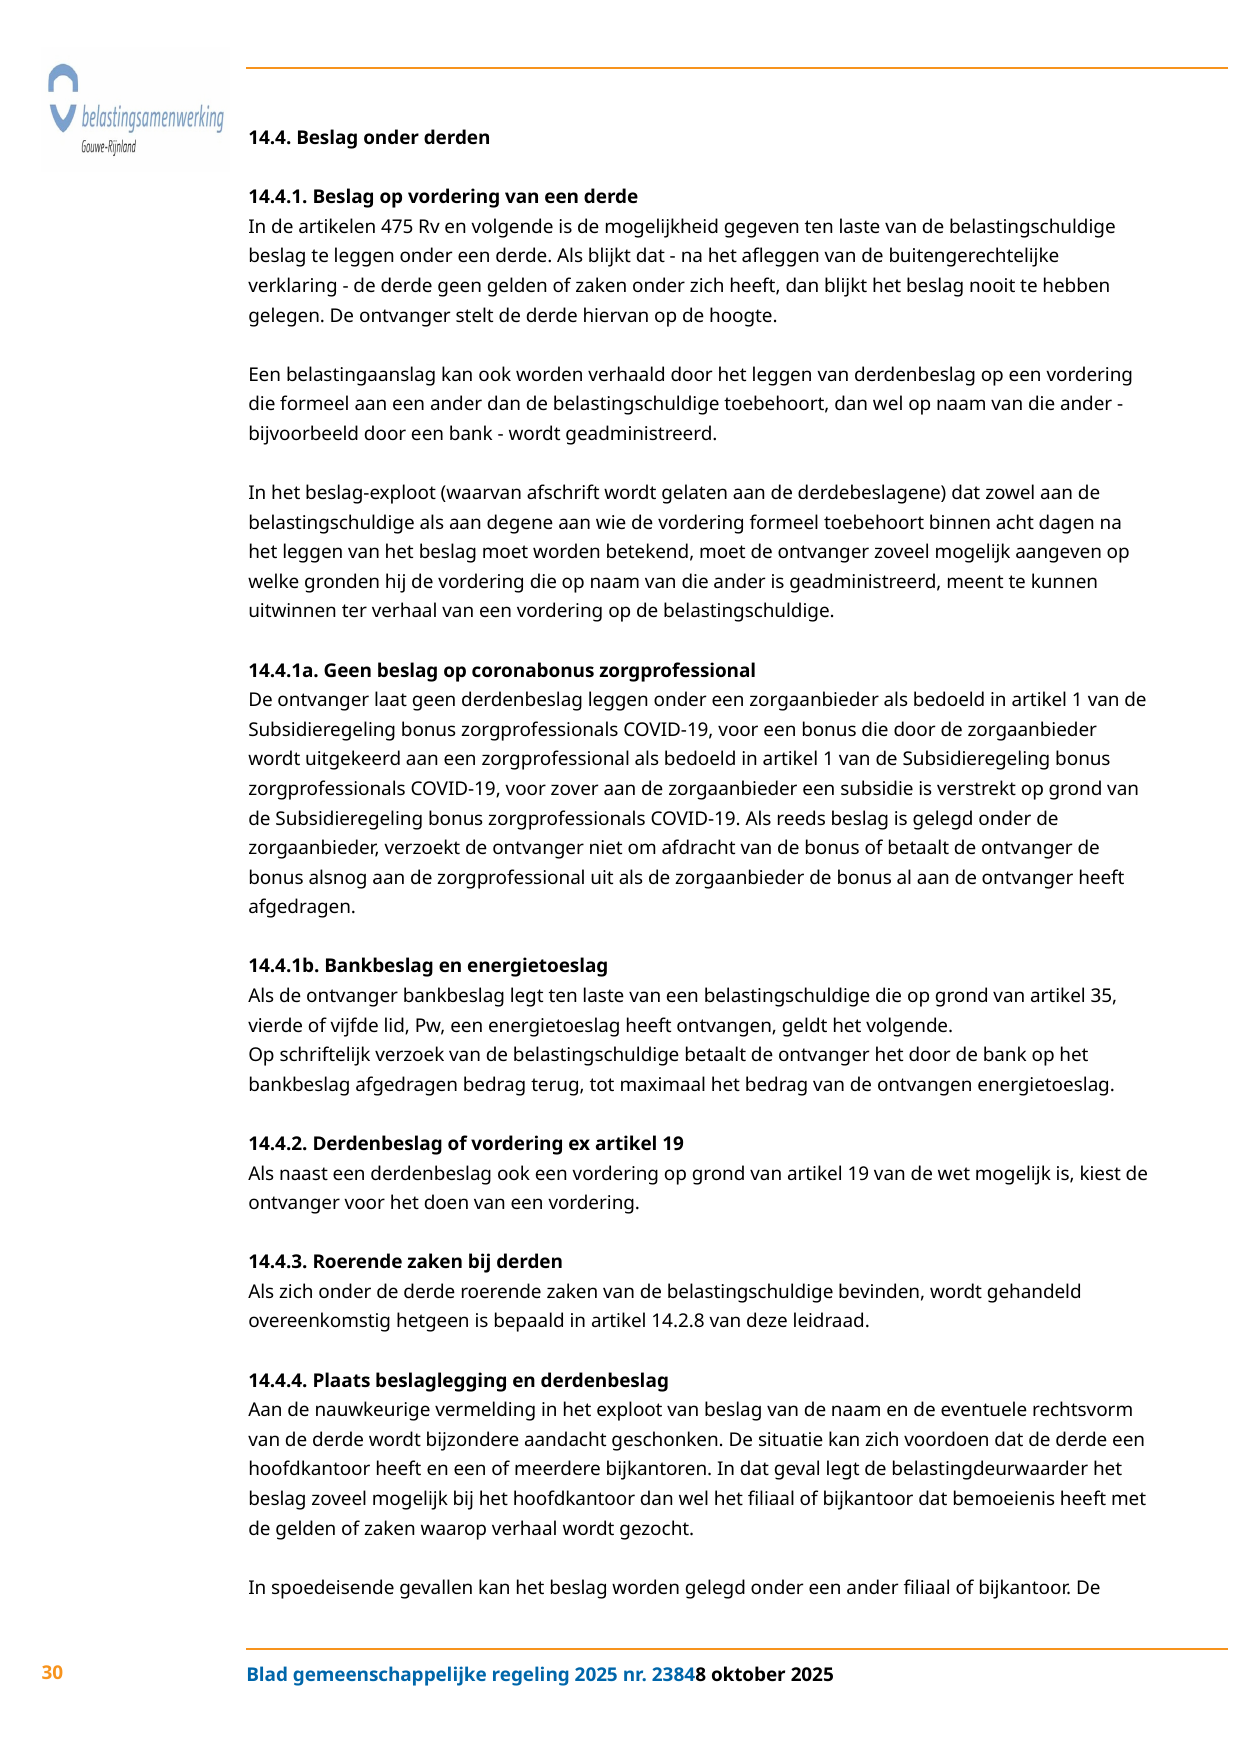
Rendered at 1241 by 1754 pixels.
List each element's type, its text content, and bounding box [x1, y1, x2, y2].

text 14.4.2. Derdenbeslag of vordering ex artikel 19 [248, 1130, 1152, 1156]
text Als de ontvanger bankbeslag legt ten laste van een belastingschuldige die op grond van artikel 35, vierde of vijfde lid, Pw, een energietoeslag heeft ontvangen, geldt het volgende. [248, 982, 1152, 1038]
text In spoedeisende gevallen kan het beslag worden gelegd onder een ander filiaal of bijkantoor. De [248, 1574, 1152, 1600]
text In het beslag-exploot (waarvan afschrift wordt gelaten aan de derdebeslagene) dat zowel aan de belastingschuldige als aan degene aan wie de vordering formeel toebehoort binnen acht dagen na het leggen van het beslag moet worden betekend, moet de ontvanger zoveel mogelijk aangeven op welke gronden hij de vordering die op naam van die ander is geadministreerd, meent te kunnen uitwinnen ter verhaal van een vordering op de belastingschuldige. [248, 479, 1152, 623]
text 14.4.4. Plaats beslaglegging en derdenbeslag [248, 1367, 1152, 1393]
text In de artikelen 475 Rv en volgende is de mogelijkheid gegeven ten laste van de belastingschuldige beslag te leggen onder een derde. Als blijkt dat - na het afleggen van de buitengerechtelijke verklaring - de derde geen gelden of zaken onder zich heeft, dan blijkt het beslag nooit te hebben gelegen. De ontvanger stelt de derde hiervan op de hoogte. [248, 213, 1152, 328]
text Aan de nauwkeurige vermelding in het exploot van beslag van de naam en de eventuele rechtsvorm van de derde wordt bijzondere aandacht geschonken. De situatie kan zich voordoen dat de derde een hoofdkantoor heeft en een of meerdere bijkantoren. In dat geval legt de belastingdeurwaarder het beslag zoveel mogelijk bij het hoofdkantoor dan wel het filiaal of bijkantoor dat bemoeienis heeft met de gelden of zaken waarop verhaal wordt gezocht. [248, 1396, 1152, 1541]
text 14.4.1a. Geen beslag op coronabonus zorgprofessional [248, 657, 1152, 683]
text De ontvanger laat geen derdenbeslag leggen onder een zorgaanbieder als bedoeld in artikel 1 van de Subsidieregeling bonus zorgprofessionals COVID-19, voor een bonus die door de zorgaanbieder wordt uitgekeerd aan een zorgprofessional als bedoeld in artikel 1 van de Subsidieregeling bonus zorgprofessionals COVID-19, voor zover aan de zorgaanbieder een subsidie is verstrekt op grond van de Subsidieregeling bonus zorgprofessionals COVID-19. Als reeds beslag is gelegd onder de zorgaanbieder, verzoekt de ontvanger niet om afdracht van de bonus of betaalt de ontvanger de bonus alsnog aan de zorgprofessional uit als de zorgaanbieder de bonus al aan de ontvanger heeft afgedragen. [248, 686, 1152, 919]
text Op schriftelijk verzoek van de belastingschuldige betaalt de ontvanger het door de bank op het bankbeslag afgedragen bedrag terug, tot maximaal het bedrag van de ontvangen energietoeslag. [248, 1041, 1152, 1097]
text Een belastingaanslag kan ook worden verhaald door het leggen van derdenbeslag op een vordering die formeel aan een ander dan de belastingschuldige toebehoort, dan wel op naam van die ander - bijvoorbeeld door een bank - wordt geadministreerd. [248, 361, 1152, 446]
text 14.4. Beslag onder derden [248, 124, 1152, 150]
text 14.4.3. Roerende zaken bij derden [248, 1248, 1152, 1274]
text Als zich onder de derde roerende zaken van de belastingschuldige bevinden, wordt gehandeld overeenkomstig hetgeen is bepaald in artikel 14.2.8 van deze leidraad. [248, 1278, 1152, 1333]
picture [41, 47, 231, 172]
text 14.4.1. Beslag op vordering van een derde [248, 183, 1152, 209]
text 14.4.1b. Bankbeslag en energietoeslag [248, 953, 1152, 978]
text Als naast een derdenbeslag ook een vordering op grond van artikel 19 van de wet mogelijk is, kiest de ontvanger voor het doen van een vordering. [248, 1160, 1152, 1215]
